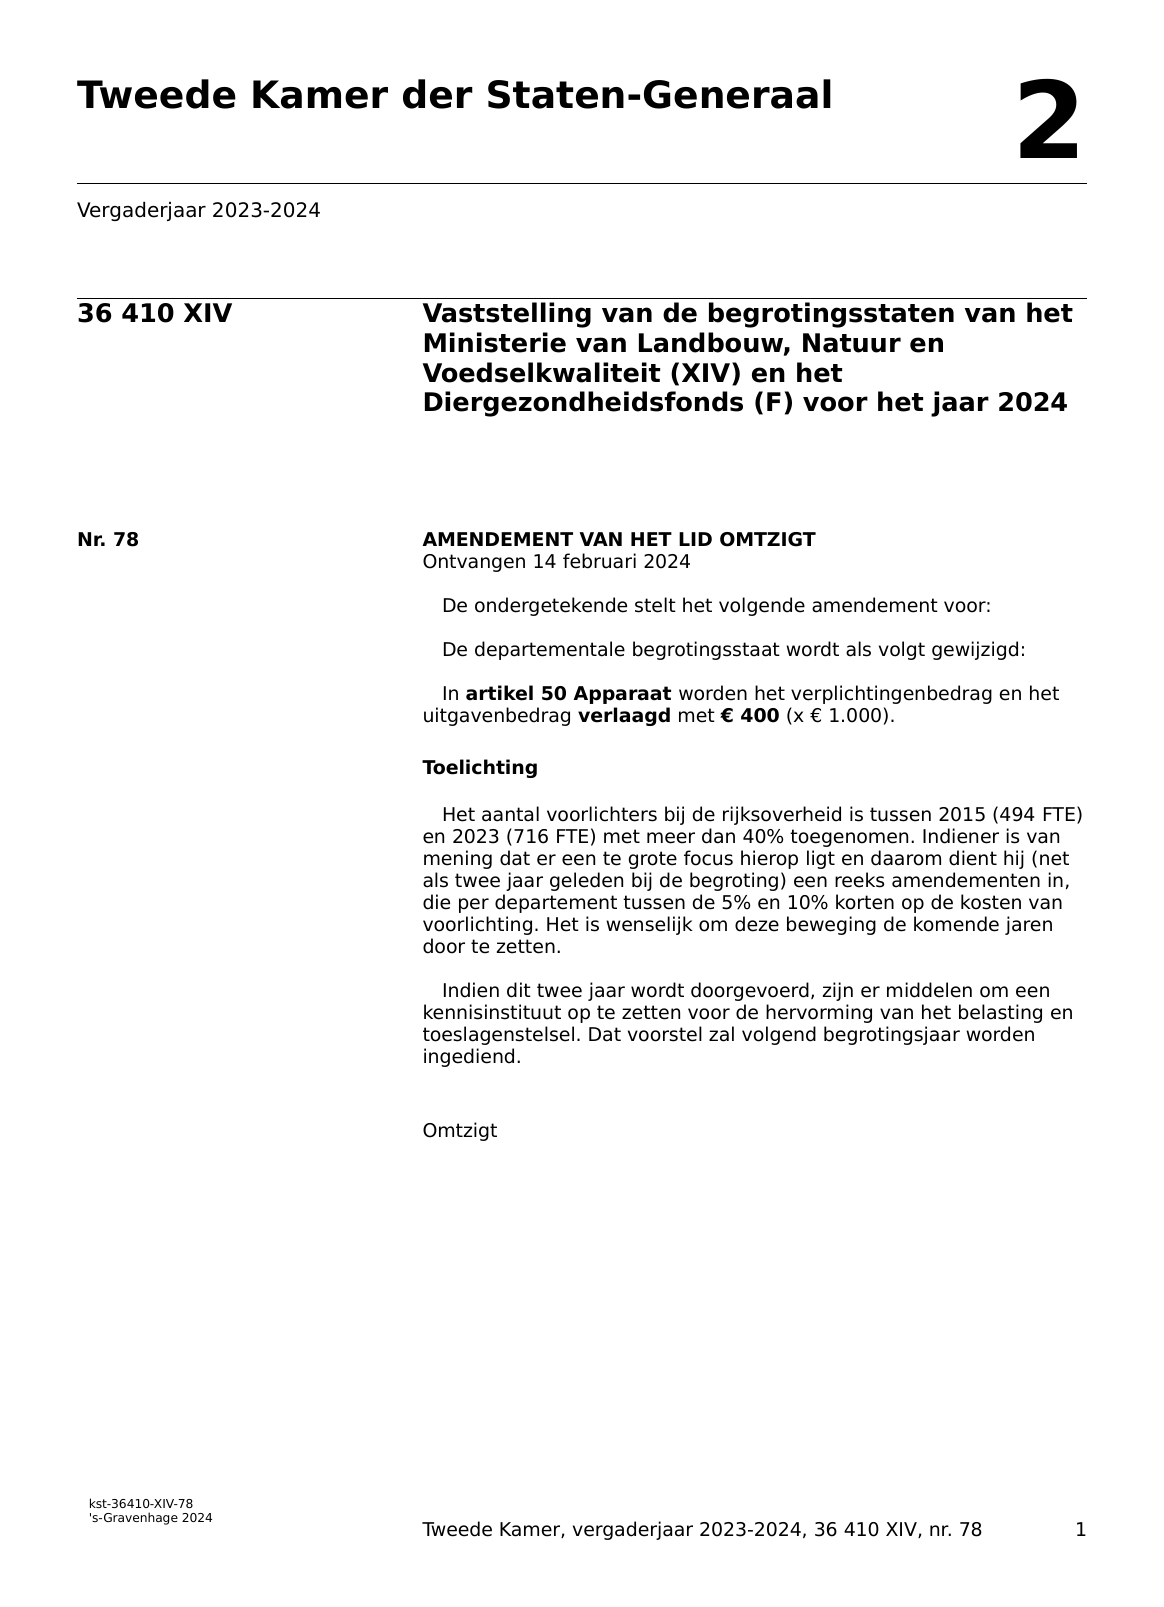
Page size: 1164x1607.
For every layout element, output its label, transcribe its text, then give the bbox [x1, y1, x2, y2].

text 's-Gravenhage 2024 [88, 1511, 323, 1525]
subtitle Toelichting [422, 757, 1087, 779]
text In artikel 50 Apparaat worden het verplichtingenbedrag en het uitgavenbedrag verlaagd met € 400 (x € 1.000). [422, 683, 1087, 727]
text Het aantal voorlichters bij de rijksoverheid is tussen 2015 (494 FTE) en 2023 (716 FTE) met meer dan 40% toegenomen. Indiener is van mening dat er een te grote focus hierop ligt en daarom dient hij (net als twee jaar geleden bij de begroting) een reeks amendementen in, die per departement tussen de 5% en 10% korten op de kosten van voorlichting. Het is wenselijk om deze beweging de komende jaren door te zetten. [422, 804, 1087, 958]
text Ontvangen 14 februari 2024 [422, 551, 1087, 573]
table_header 2 [886, 59, 1087, 183]
subtitle Nr. 78 AMENDEMENT VAN HET LID OMTZIGT [77, 529, 1087, 551]
text Omtzigt [422, 1098, 1087, 1142]
text Indien dit twee jaar wordt doorgevoerd, zijn er middelen om een kennisinstituut op te zetten voor de hervorming van het belasting en toeslagenstelsel. Dat voorstel zal volgend begrotingsjaar worden ingediend. [422, 980, 1087, 1068]
text De ondergetekende stelt het volgende amendement voor: [422, 595, 1087, 617]
table_cell Vergaderjaar 2023-2024 [77, 184, 1087, 298]
subtitle 36 410 XIV Vaststelling van de begrotingsstaten van het Ministerie van Landbouw, Natuur en Voedselkwaliteit (XIV) en het Diergezondheidsfonds (F) voor het jaar 2024 [77, 299, 1087, 418]
table_header Tweede Kamer der Staten-Generaal [77, 59, 886, 183]
text kst-36410-XIV-78 [88, 1497, 323, 1511]
text De departementale begrotingsstaat wordt als volgt gewijzigd: [422, 639, 1087, 661]
